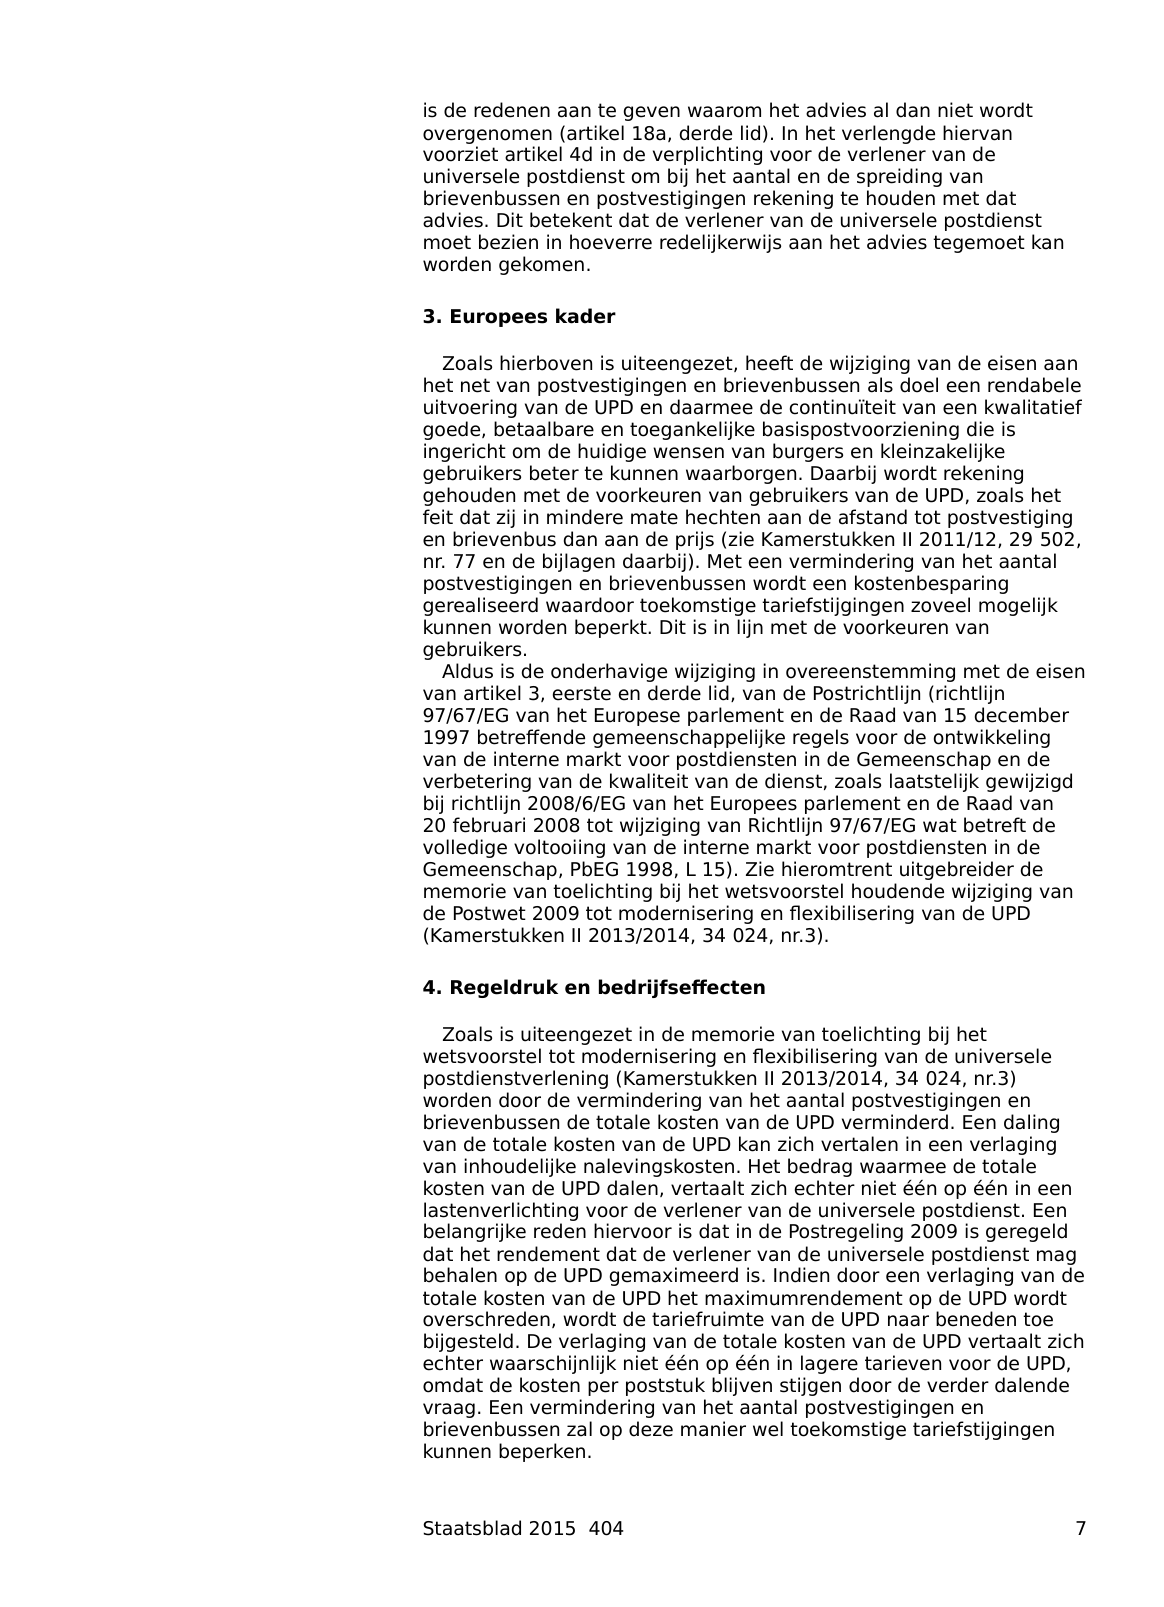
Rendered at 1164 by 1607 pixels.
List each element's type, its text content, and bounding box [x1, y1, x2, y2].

text Zoals hierboven is uiteengezet, heeft de wijziging van de eisen aan het net van postvestigingen en brievenbussen als doel een rendabele uitvoering van de UPD en daarmee de continuïteit van een kwalitatief goede, betaalbare en toegankelijke basispostvoorziening die is ingericht om de huidige wensen van burgers en kleinzakelijke gebruikers beter te kunnen waarborgen. Daarbij wordt rekening gehouden met de voorkeuren van gebruikers van de UPD, zoals het feit dat zij in mindere mate hechten aan de afstand tot postvestiging en brievenbus dan aan de prijs (zie Kamerstukken II 2011/12, 29 502, nr. 77 en de bijlagen daarbij). Met een vermindering van het aantal postvestigingen en brievenbussen wordt een kostenbesparing gerealiseerd waardoor toekomstige tariefstijgingen zoveel mogelijk kunnen worden beperkt. Dit is in lijn met de voorkeuren van gebruikers. [422, 353, 1087, 661]
text is de redenen aan te geven waarom het advies al dan niet wordt overgenomen (artikel 18a, derde lid). In het verlengde hiervan voorziet artikel 4d in de verplichting voor de verlener van de universele postdienst om bij het aantal en de spreiding van brievenbussen en postvestigingen rekening te houden met dat advies. Dit betekent dat de verlener van de universele postdienst moet bezien in hoeverre redelijkerwijs aan het advies tegemoet kan worden gekomen. [422, 100, 1087, 276]
subtitle 3. Europees kader [422, 306, 1087, 328]
text Zoals is uiteengezet in de memorie van toelichting bij het wetsvoorstel tot modernisering en flexibilisering van de universele postdienstverlening (Kamerstukken II 2013/2014, 34 024, nr.3) worden door de vermindering van het aantal postvestigingen en brievenbussen de totale kosten van de UPD verminderd. Een daling van de totale kosten van de UPD kan zich vertalen in een verlaging van inhoudelijke nalevingskosten. Het bedrag waarmee de totale kosten van de UPD dalen, vertaalt zich echter niet één op één in een lastenverlichting voor de verlener van de universele postdienst. Een belangrijke reden hiervoor is dat in de Postregeling 2009 is geregeld dat het rendement dat de verlener van de universele postdienst mag behalen op de UPD gemaximeerd is. Indien door een verlaging van de totale kosten van de UPD het maximumrendement op de UPD wordt overschreden, wordt de tariefruimte van de UPD naar beneden toe bijgesteld. De verlaging van de totale kosten van de UPD vertaalt zich echter waarschijnlijk niet één op één in lagere tarieven voor de UPD, omdat de kosten per poststuk blijven stijgen door de verder dalende vraag. Een vermindering van het aantal postvestigingen en brievenbussen zal op deze manier wel toekomstige tariefstijgingen kunnen beperken. [422, 1024, 1087, 1463]
text Aldus is de onderhavige wijziging in overeenstemming met de eisen van artikel 3, eerste en derde lid, van de Postrichtlijn (richtlijn 97/67/EG van het Europese parlement en de Raad van 15 december 1997 betreffende gemeenschappelijke regels voor de ontwikkeling van de interne markt voor postdiensten in de Gemeenschap en de verbetering van de kwaliteit van de dienst, zoals laatstelijk gewijzigd bij richtlijn 2008/6/EG van het Europees parlement en de Raad van 20 februari 2008 tot wijziging van Richtlijn 97/67/EG wat betreft de volledige voltooiing van de interne markt voor postdiensten in de Gemeenschap, PbEG 1998, L 15). Zie hieromtrent uitgebreider de memorie van toelichting bij het wetsvoorstel houdende wijziging van de Postwet 2009 tot modernisering en flexibilisering van de UPD (Kamerstukken II 2013/2014, 34 024, nr.3). [422, 661, 1087, 947]
subtitle 4. Regeldruk en bedrijfseffecten [422, 977, 1087, 999]
